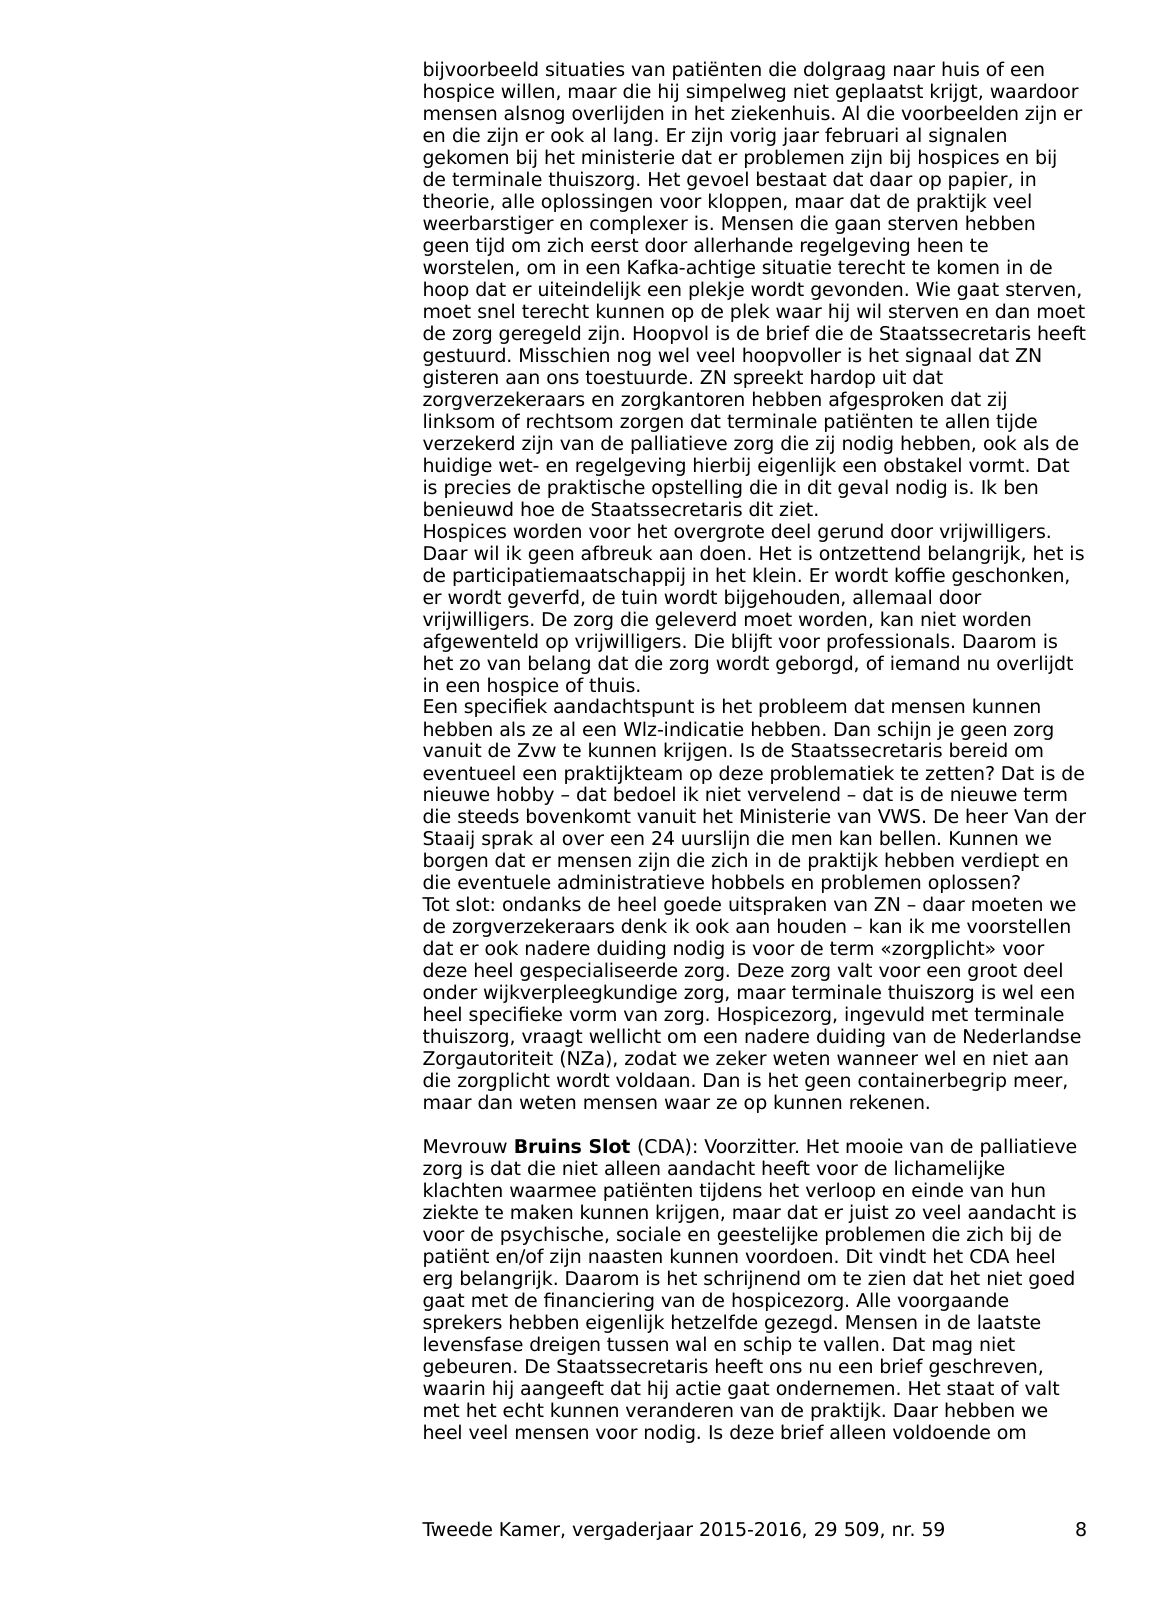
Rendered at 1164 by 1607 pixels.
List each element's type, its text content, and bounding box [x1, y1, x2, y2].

text Een specifiek aandachtspunt is het probleem dat mensen kunnen hebben als ze al een Wlz-indicatie hebben. Dan schijn je geen zorg vanuit de Zvw te kunnen krijgen. Is de Staatssecretaris bereid om eventueel een praktijkteam op deze problematiek te zetten? Dat is de nieuwe hobby – dat bedoel ik niet vervelend – dat is de nieuwe term die steeds bovenkomt vanuit het Ministerie van VWS. De heer Van der Staaij sprak al over een 24 uurslijn die men kan bellen. Kunnen we borgen dat er mensen zijn die zich in de praktijk hebben verdiept en die eventuele administratieve hobbels en problemen oplossen? [422, 696, 1087, 894]
text Hospices worden voor het overgrote deel gerund door vrijwilligers. Daar wil ik geen afbreuk aan doen. Het is ontzettend belangrijk, het is de participatiemaatschappij in het klein. Er wordt koffie geschonken, er wordt geverfd, de tuin wordt bijgehouden, allemaal door vrijwilligers. De zorg die geleverd moet worden, kan niet worden afgewenteld op vrijwilligers. Die blijft voor professionals. Daarom is het zo van belang dat die zorg wordt geborgd, of iemand nu overlijdt in een hospice of thuis. [422, 521, 1087, 696]
text bijvoorbeeld situaties van patiënten die dolgraag naar huis of een hospice willen, maar die hij simpelweg niet geplaatst krijgt, waardoor mensen alsnog overlijden in het ziekenhuis. Al die voorbeelden zijn er en die zijn er ook al lang. Er zijn vorig jaar februari al signalen gekomen bij het ministerie dat er problemen zijn bij hospices en bij de terminale thuiszorg. Het gevoel bestaat dat daar op papier, in theorie, alle oplossingen voor kloppen, maar dat de praktijk veel weerbarstiger en complexer is. Mensen die gaan sterven hebben geen tijd om zich eerst door allerhande regelgeving heen te worstelen, om in een Kafka-achtige situatie terecht te komen in de hoop dat er uiteindelijk een plekje wordt gevonden. Wie gaat sterven, moet snel terecht kunnen op de plek waar hij wil sterven en dan moet de zorg geregeld zijn. Hoopvol is de brief die de Staatssecretaris heeft gestuurd. Misschien nog wel veel hoopvoller is het signaal dat ZN gisteren aan ons toestuurde. ZN spreekt hardop uit dat zorgverzekeraars en zorgkantoren hebben afgesproken dat zij linksom of rechtsom zorgen dat terminale patiënten te allen tijde verzekerd zijn van de palliatieve zorg die zij nodig hebben, ook als de huidige wet- en regelgeving hierbij eigenlijk een obstakel vormt. Dat is precies de praktische opstelling die in dit geval nodig is. Ik ben benieuwd hoe de Staatssecretaris dit ziet. [422, 59, 1087, 521]
text Mevrouw Bruins Slot (CDA): Voorzitter. Het mooie van de palliatieve zorg is dat die niet alleen aandacht heeft voor de lichamelijke klachten waarmee patiënten tijdens het verloop en einde van hun ziekte te maken kunnen krijgen, maar dat er juist zo veel aandacht is voor de psychische, sociale en geestelijke problemen die zich bij de patiënt en/of zijn naasten kunnen voordoen. Dit vindt het CDA heel erg belangrijk. Daarom is het schrijnend om te zien dat het niet goed gaat met de financiering van de hospicezorg. Alle voorgaande sprekers hebben eigenlijk hetzelfde gezegd. Mensen in de laatste levensfase dreigen tussen wal en schip te vallen. Dat mag niet gebeuren. De Staatssecretaris heeft ons nu een brief geschreven, waarin hij aangeeft dat hij actie gaat ondernemen. Het staat of valt met het echt kunnen veranderen van de praktijk. Daar hebben we heel veel mensen voor nodig. Is deze brief alleen voldoende om [422, 1136, 1087, 1444]
text Tot slot: ondanks de heel goede uitspraken van ZN – daar moeten we de zorgverzekeraars denk ik ook aan houden – kan ik me voorstellen dat er ook nadere duiding nodig is voor de term «zorgplicht» voor deze heel gespecialiseerde zorg. Deze zorg valt voor een groot deel onder wijkverpleegkundige zorg, maar terminale thuiszorg is wel een heel specifieke vorm van zorg. Hospicezorg, ingevuld met terminale thuiszorg, vraagt wellicht om een nadere duiding van de Nederlandse Zorgautoriteit (NZa), zodat we zeker weten wanneer wel en niet aan die zorgplicht wordt voldaan. Dan is het geen containerbegrip meer, maar dan weten mensen waar ze op kunnen rekenen. [422, 894, 1087, 1114]
